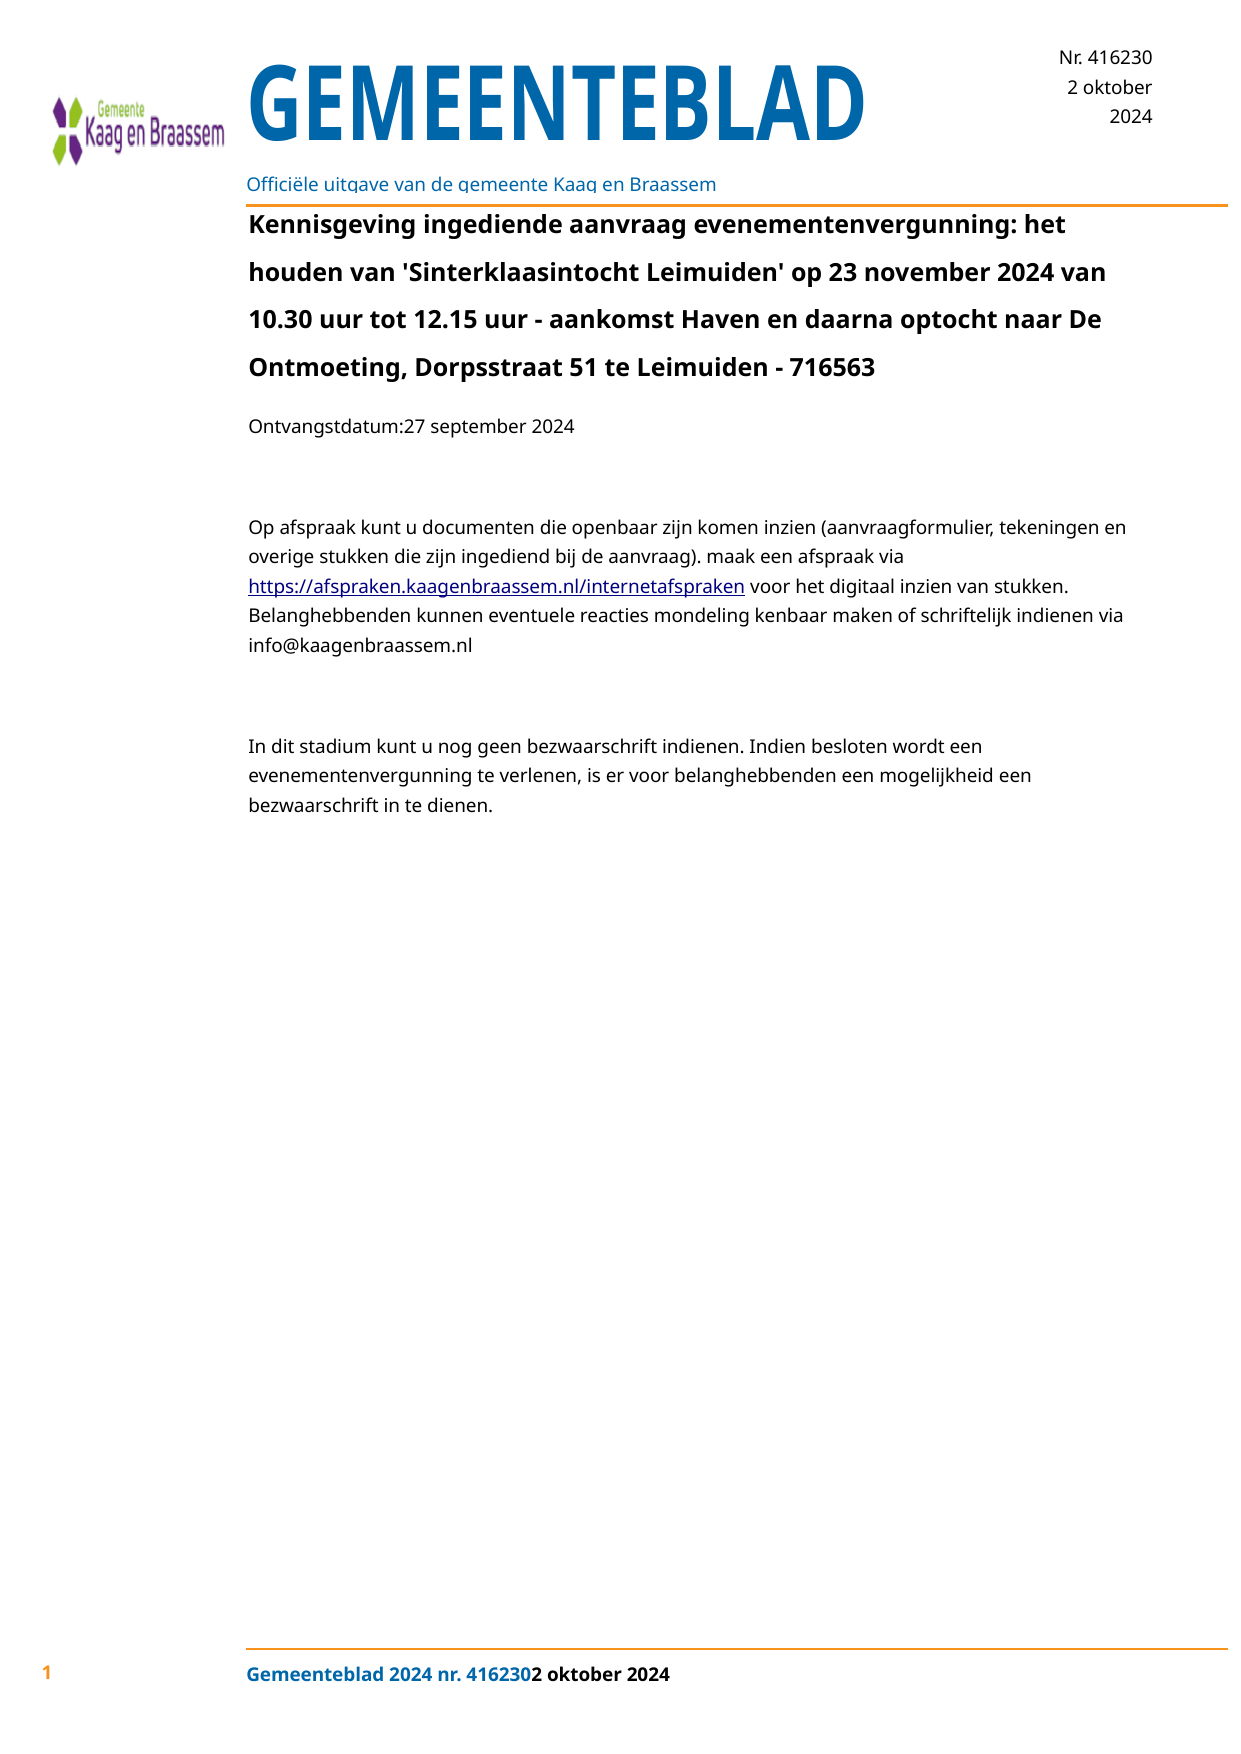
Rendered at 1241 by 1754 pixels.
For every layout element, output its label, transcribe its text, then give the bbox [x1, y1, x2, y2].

text Kennisgeving ingediende aanvraag evenementenvergunning: het houden van 'Sinterklaasintocht Leimuiden' op 23 november 2024 van 10.30 uur tot 12.15 uur - aankomst Haven en daarna optocht naar De Ontmoeting, Dorpsstraat 51 te Leimuiden - 716563 [248, 207, 1152, 384]
picture [41, 47, 231, 172]
text In dit stadium kunt u nog geen bezwaarschrift indienen. Indien besloten wordt een evenementenvergunning te verlenen, is er voor belanghebbenden een mogelijkheid een bezwaarschrift in te dienen. [248, 733, 1152, 818]
text Op afspraak kunt u documenten die openbaar zijn komen inzien (aanvraagformulier, tekeningen en overige stukken die zijn ingediend bij de aanvraag). maak een afspraak via https://afspraken.kaagenbraassem.nl/internetafspraken voor het digitaal inzien van stukken. Belanghebbenden kunnen eventuele reacties mondeling kenbaar maken of schriftelijk indienen via info@kaagenbraassem.nl [248, 514, 1152, 658]
text Ontvangstdatum:27 september 2024 [248, 413, 1152, 439]
